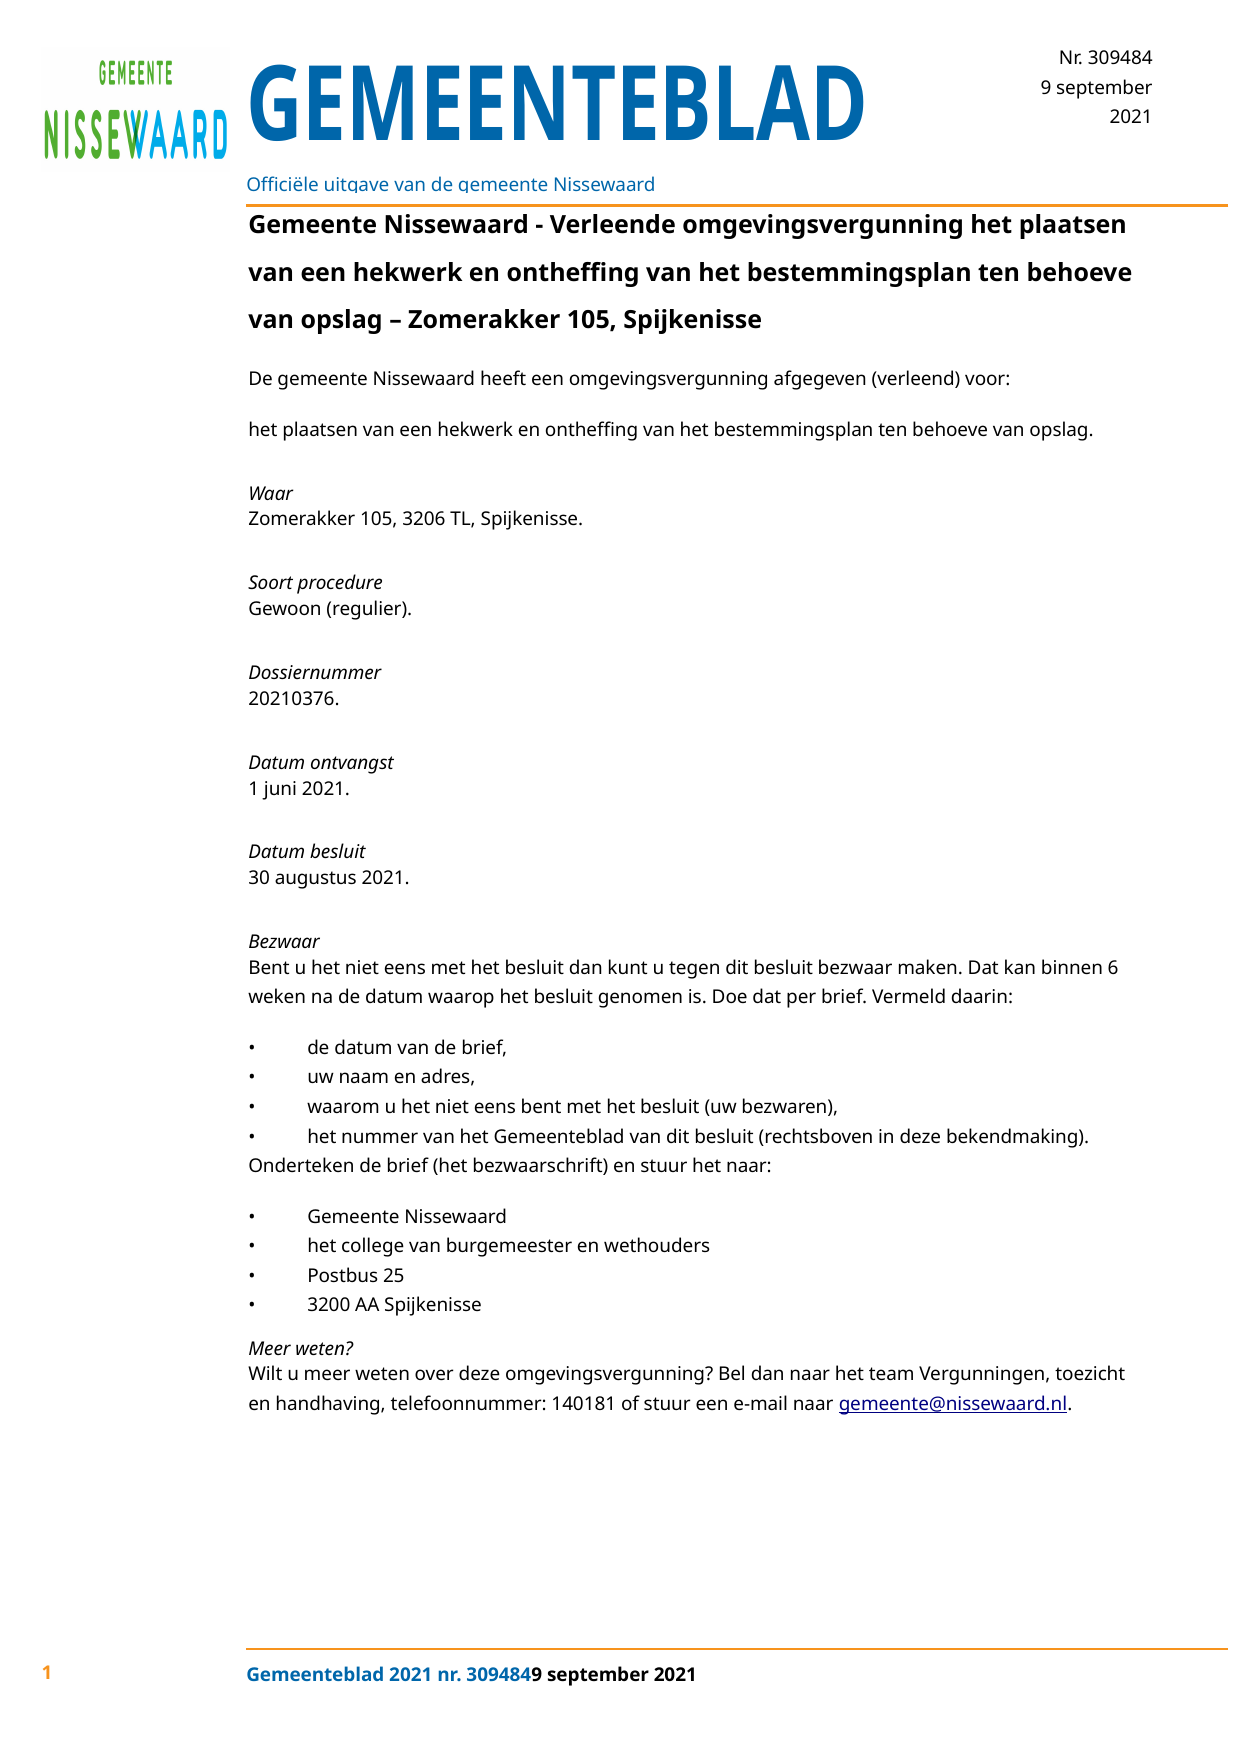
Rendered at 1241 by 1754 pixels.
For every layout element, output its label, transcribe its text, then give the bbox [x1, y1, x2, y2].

list het college van burgemeester en wethouders [248, 1232, 1152, 1258]
text Zomerakker 105, 3206 TL, Spijkenisse. [248, 506, 1152, 531]
list Postbus 25 [248, 1262, 1152, 1288]
text het plaatsen van een hekwerk en ontheffing van het bestemmingsplan ten behoeve van opslag. [248, 416, 1152, 442]
list de datum van de brief, [248, 1034, 1152, 1060]
text Onderteken de brief (het bezwaarschrift) en stuur het naar: [248, 1152, 1152, 1178]
text Datum besluit [248, 839, 1152, 864]
text Waar [248, 480, 1152, 506]
text Gemeente Nissewaard - Verleende omgevingsvergunning het plaatsen van een hekwerk en ontheffing van het bestemmingsplan ten behoeve van opslag – Zomerakker 105, Spijkenisse [248, 207, 1152, 336]
picture [41, 47, 231, 172]
text Gewoon (regulier). [248, 595, 1152, 621]
text 30 augustus 2021. [248, 864, 1152, 890]
text Datum ontvangst [248, 749, 1152, 775]
text Meer weten? [248, 1335, 1152, 1360]
list Gemeente Nissewaard [248, 1203, 1152, 1228]
list het nummer van het Gemeenteblad van dit besluit (rechtsboven in deze bekendmaking). [248, 1123, 1152, 1148]
text 1 juni 2021. [248, 775, 1152, 800]
text Wilt u meer weten over deze omgevingsvergunning? Bel dan naar het team Vergunningen, toezicht en handhaving, telefoonnummer: 140181 of stuur een e-mail naar gemeente@nissewaard.nl. [248, 1360, 1152, 1416]
text 20210376. [248, 685, 1152, 711]
text De gemeente Nissewaard heeft een omgevingsvergunning afgegeven (verleend) voor: [248, 366, 1152, 391]
list uw naam en adres, [248, 1064, 1152, 1089]
text Soort procedure [248, 569, 1152, 595]
text Dossiernummer [248, 659, 1152, 685]
list 3200 AA Spijkenisse [248, 1292, 1152, 1317]
list waarom u het niet eens bent met het besluit (uw bezwaren), [248, 1093, 1152, 1119]
text Bent u het niet eens met het besluit dan kunt u tegen dit besluit bezwaar maken. Dat kan binnen 6 weken na de datum waarop het besluit genomen is. Doe dat per brief. Vermeld daarin: [248, 954, 1152, 1009]
text Bezwaar [248, 928, 1152, 954]
